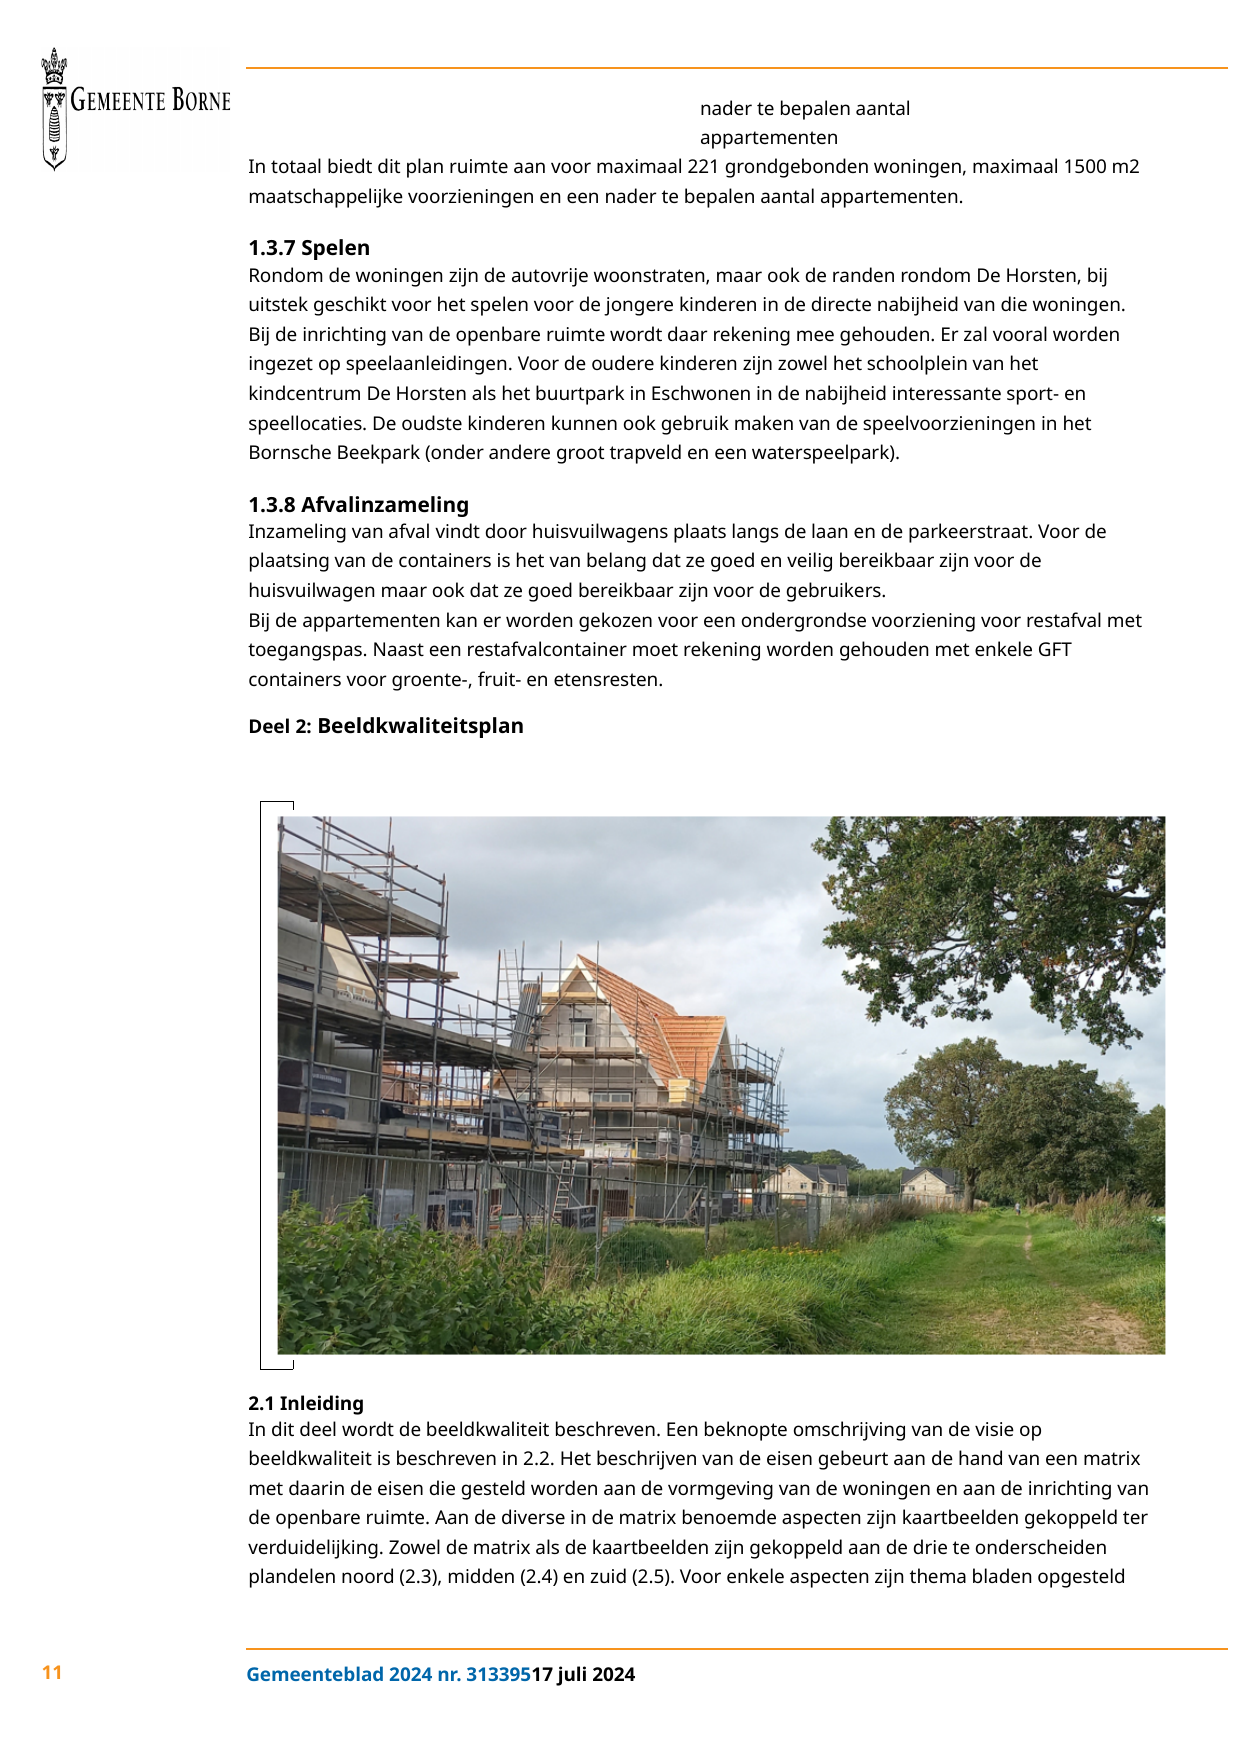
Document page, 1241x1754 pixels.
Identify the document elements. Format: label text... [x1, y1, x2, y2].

table_cell [926, 95, 1152, 150]
text In totaal biedt dit plan ruimte aan voor maximaal 221 grondgebonden woningen, maximaal 1500 m2 maatschappelijke voorzieningen en een nader te bepalen aantal appartementen. [248, 153, 1152, 209]
text Rondom de woningen zijn de autovrije woonstraten, maar ook de randen rondom De Horsten, bij uitstek geschikt voor het spelen voor de jongere kinderen in de directe nabijheid van die woningen. Bij de inrichting van de openbare ruimte wordt daar rekening mee gehouden. Er zal vooral worden ingezet op speelaanleidingen. Voor de oudere kinderen zijn zowel het schoolplein van het kindcentrum De Horsten als het buurtpark in Eschwonen in de nabijheid interessante sport- en speellocaties. De oudste kinderen kunnen ook gebruik maken van de speelvoorzieningen in het Bornsche Beekpark (onder andere groot trapveld en een waterspeelpark). [248, 262, 1152, 465]
text In dit deel wordt de beeldkwaliteit beschreven. Een beknopte omschrijving van de visie op beeldkwaliteit is beschreven in 2.2. Het beschrijven van de eisen gebeurt aan de hand van een matrix met daarin de eisen die gesteld worden aan de vormgeving van de woningen en aan de inrichting van de openbare ruimte. Aan de diverse in de matrix benoemde aspecten zijn kaartbeelden gekoppeld ter verduidelijking. Zowel de matrix als de kaartbeelden zijn gekoppeld aan de drie te onderscheiden plandelen noord (2.3), midden (2.4) en zuid (2.5). Voor enkele aspecten zijn thema bladen opgesteld [248, 1416, 1152, 1589]
text Inzameling van afval vindt door huisvuilwagens plaats langs de laan en de parkeerstraat. Voor de plaatsing van de containers is het van belang dat ze goed en veilig bereikbaar zijn voor de huisvuilwagen maar ook dat ze goed bereikbaar zijn voor de gebruikers. [248, 518, 1152, 603]
text Deel 2: Beeldkwaliteitsplan [248, 712, 1152, 740]
text 2.1 Inleiding [248, 1390, 1152, 1416]
picture [41, 47, 231, 172]
table_cell [248, 95, 474, 150]
picture [268, 810, 1173, 1360]
table_cell [474, 95, 700, 150]
text Bij de appartementen kan er worden gekozen voor een ondergrondse voorziening voor restafval met toegangspas. Naast een restafvalcontainer moet rekening worden gehouden met enkele GFT containers voor groente-, fruit- en etensresten. [248, 607, 1152, 692]
text 1.3.8 Afvalinzameling [248, 490, 1152, 518]
table_cell nader te bepalen aantal appartementen [700, 95, 926, 150]
text 1.3.7 Spelen [248, 233, 1152, 262]
